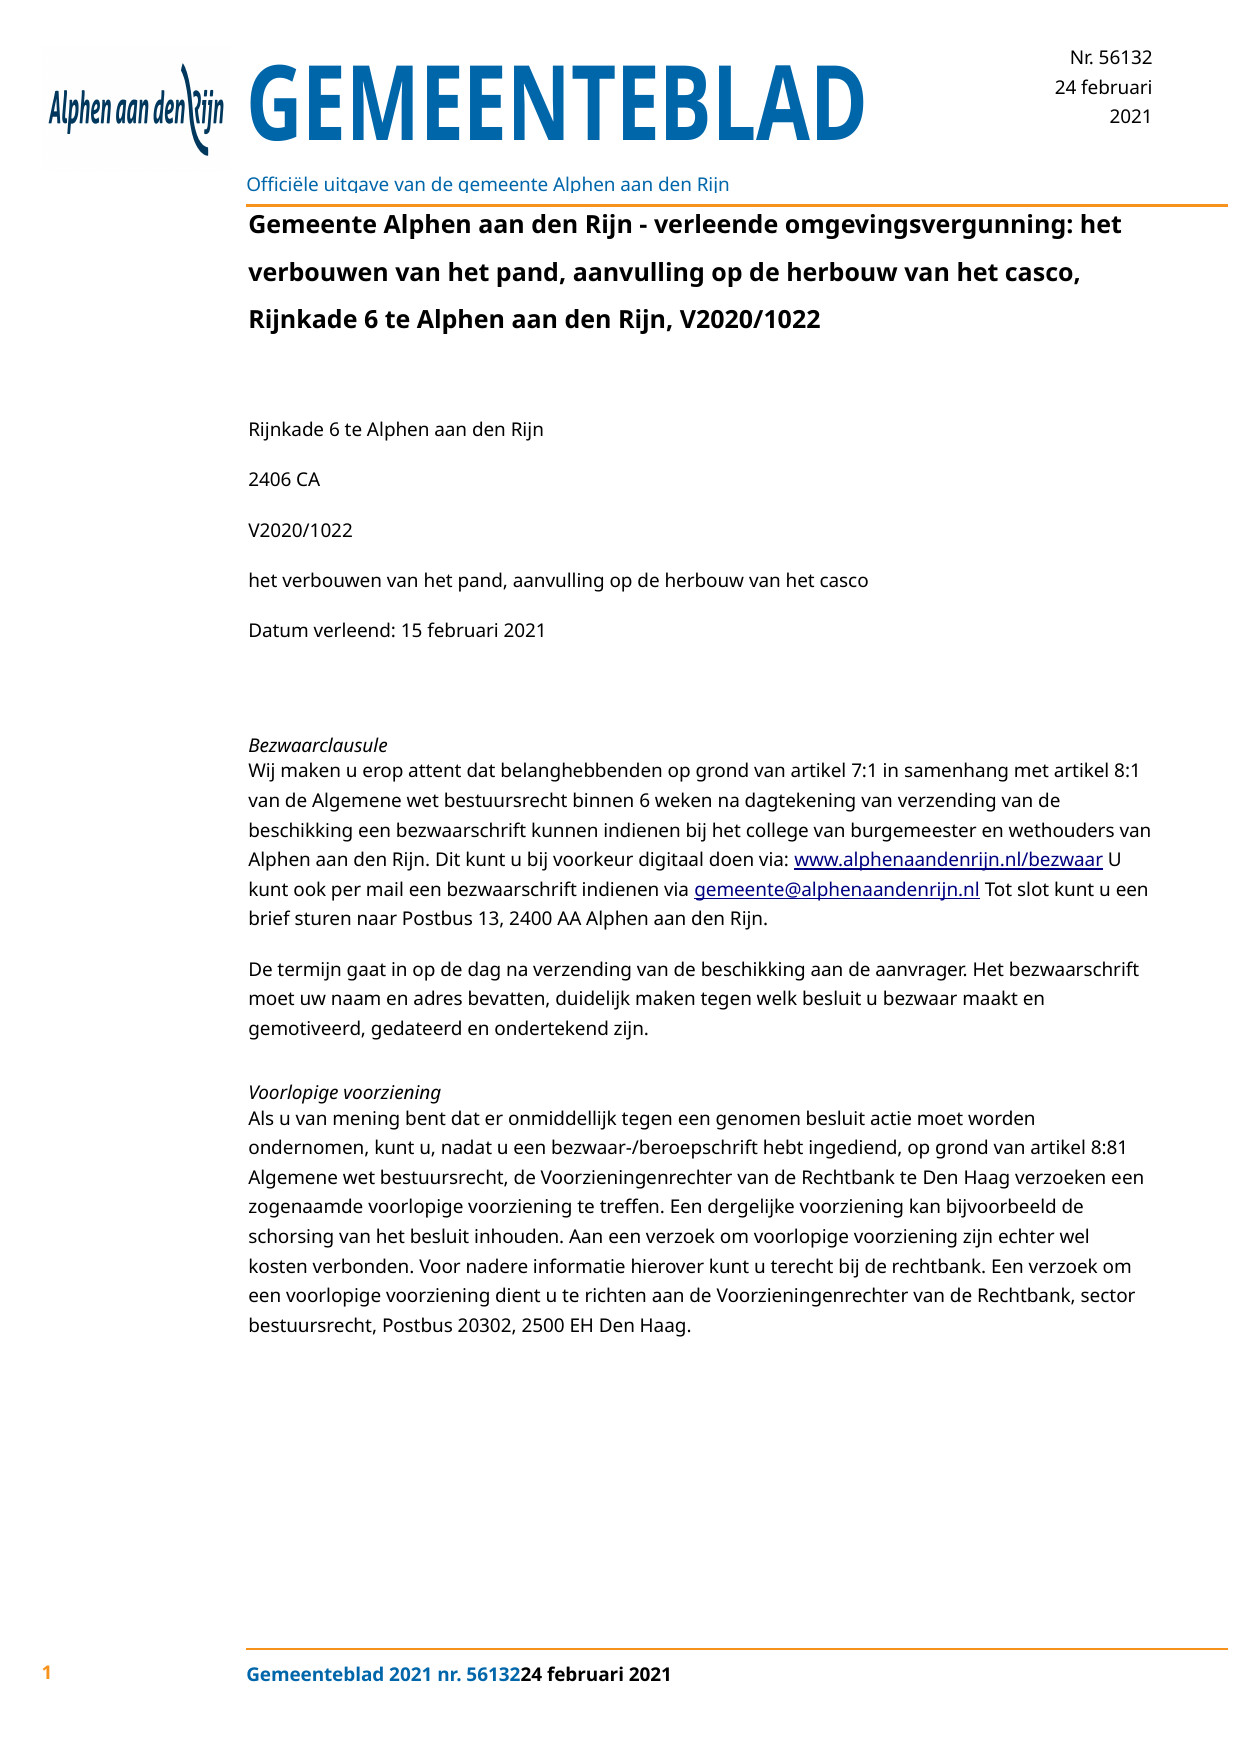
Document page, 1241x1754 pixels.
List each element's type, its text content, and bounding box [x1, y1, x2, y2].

text Bezwaarclausule [248, 732, 1152, 758]
text Als u van mening bent dat er onmiddellijk tegen een genomen besluit actie moet worden ondernomen, kunt u, nadat u een bezwaar-/beroepschrift hebt ingediend, op grond van artikel 8:81 Algemene wet bestuursrecht, de Voorzieningenrechter van de Rechtbank te Den Haag verzoeken een zogenaamde voorlopige voorziening te treffen. Een dergelijke voorziening kan bijvoorbeeld de schorsing van het besluit inhouden. Aan een verzoek om voorlopige voorziening zijn echter wel kosten verbonden. Voor nadere informatie hierover kunt u terecht bij de rechtbank. Een verzoek om een voorlopige voorziening dient u te richten aan de Voorzieningenrechter van de Rechtbank, sector bestuursrecht, Postbus 20302, 2500 EH Den Haag. [248, 1105, 1152, 1338]
text V2020/1022 [248, 517, 1152, 542]
picture [41, 47, 231, 172]
text het verbouwen van het pand, aanvulling op de herbouw van het casco [248, 567, 1152, 593]
text Rijnkade 6 te Alphen aan den Rijn [248, 416, 1152, 442]
text De termijn gaat in op de dag na verzending van de beschikking aan de aanvrager. Het bezwaarschrift moet uw naam en adres bevatten, duidelijk maken tegen welk besluit u bezwaar maakt en gemotiveerd, gedateerd en ondertekend zijn. [248, 956, 1152, 1041]
text 2406 CA [248, 466, 1152, 492]
text Wij maken u erop attent dat belanghebbenden op grond van artikel 7:1 in samenhang met artikel 8:1 van de Algemene wet bestuursrecht binnen 6 weken na dagtekening van verzending van de beschikking een bezwaarschrift kunnen indienen bij het college van burgemeester en wethouders van Alphen aan den Rijn. Dit kunt u bij voorkeur digitaal doen via: www.alphenaandenrijn.nl/bezwaar U kunt ook per mail een bezwaarschrift indienen via gemeente@alphenaandenrijn.nl Tot slot kunt u een brief sturen naar Postbus 13, 2400 AA Alphen aan den Rijn. [248, 758, 1152, 931]
text Voorlopige voorziening [248, 1079, 1152, 1105]
text Datum verleend: 15 februari 2021 [248, 618, 1152, 643]
text Gemeente Alphen aan den Rijn - verleende omgevingsvergunning: het verbouwen van het pand, aanvulling op de herbouw van het casco, Rijnkade 6 te Alphen aan den Rijn, V2020/1022 [248, 207, 1152, 336]
